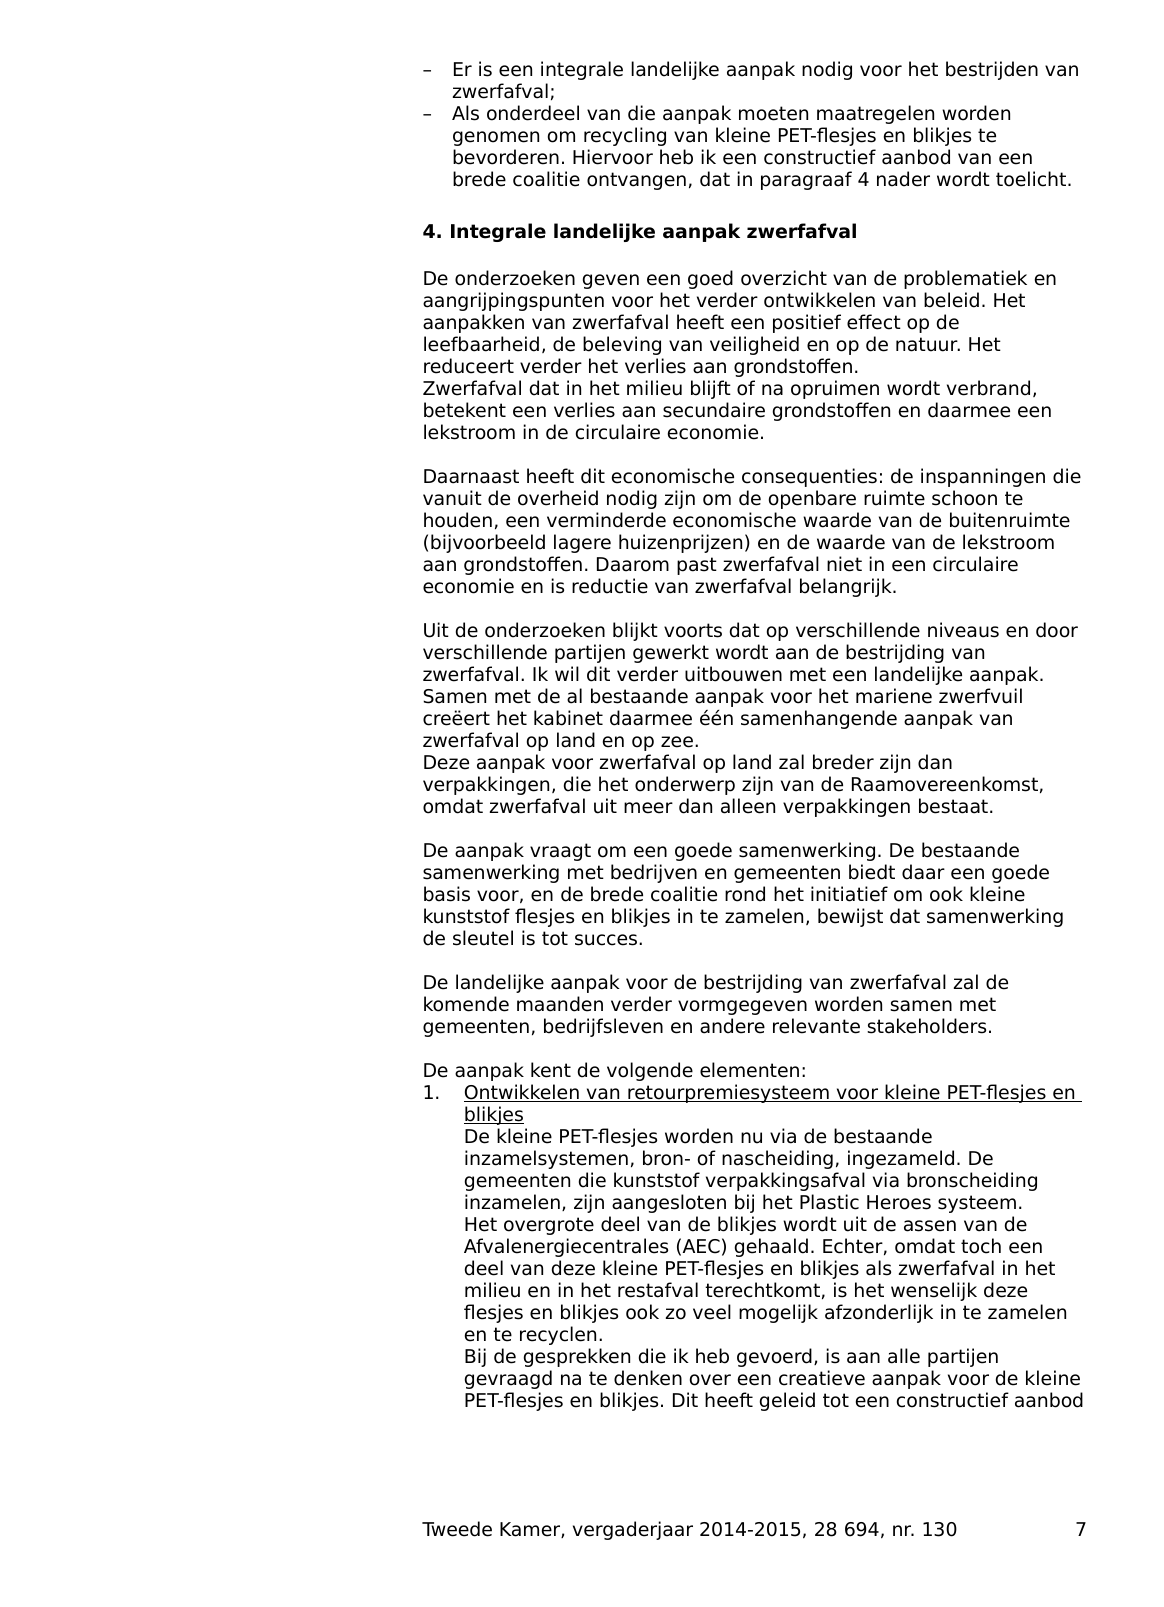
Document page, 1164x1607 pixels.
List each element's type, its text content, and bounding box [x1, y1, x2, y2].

text Uit de onderzoeken blijkt voorts dat op verschillende niveaus en door verschillende partijen gewerkt wordt aan de bestrijding van zwerfafval. Ik wil dit verder uitbouwen met een landelijke aanpak. Samen met de al bestaande aanpak voor het mariene zwerfvuil creëert het kabinet daarmee één samenhangende aanpak van zwerfafval op land en op zee. [422, 620, 1087, 752]
text De aanpak vraagt om een goede samenwerking. De bestaande samenwerking met bedrijven en gemeenten biedt daar een goede basis voor, en de brede coalitie rond het initiatief om ook kleine kunststof flesjes en blikjes in te zamelen, bewijst dat samenwerking de sleutel is tot succes. [422, 840, 1087, 950]
text De onderzoeken geven een goed overzicht van de problematiek en aangrijpingspunten voor het verder ontwikkelen van beleid. Het aanpakken van zwerfafval heeft een positief effect op de leefbaarheid, de beleving van veiligheid en op de natuur. Het reduceert verder het verlies aan grondstoffen. [422, 268, 1087, 378]
text Daarnaast heeft dit economische consequenties: de inspanningen die vanuit de overheid nodig zijn om de openbare ruimte schoon te houden, een verminderde economische waarde van de buitenruimte (bijvoorbeeld lagere huizenprijzen) en de waarde van de lekstroom aan grondstoffen. Daarom past zwerfafval niet in een circulaire economie en is reductie van zwerfafval belangrijk. [422, 466, 1087, 598]
subtitle 4. Integrale landelijke aanpak zwerfafval [422, 221, 1087, 243]
text Zwerfafval dat in het milieu blijft of na opruimen wordt verbrand, betekent een verlies aan secundaire grondstoffen en daarmee een lekstroom in de circulaire economie. [422, 378, 1087, 444]
text De aanpak kent de volgende elementen: [422, 1060, 1087, 1082]
text 1. Ontwikkelen van retourpremiesysteem voor kleine PET-flesjes en blikjes [422, 1082, 1087, 1126]
text Deze aanpak voor zwerfafval op land zal breder zijn dan verpakkingen, die het onderwerp zijn van de Raamovereenkomst, omdat zwerfafval uit meer dan alleen verpakkingen bestaat. [422, 752, 1087, 818]
text Het overgrote deel van de blikjes wordt uit de assen van de Afvalenergiecentrales (AEC) gehaald. Echter, omdat toch een deel van deze kleine PET-flesjes en blikjes als zwerfafval in het milieu en in het restafval terechtkomt, is het wenselijk deze flesjes en blikjes ook zo veel mogelijk afzonderlijk in te zamelen en te recyclen. [464, 1214, 1087, 1346]
text De landelijke aanpak voor de bestrijding van zwerfafval zal de komende maanden verder vormgegeven worden samen met gemeenten, bedrijfsleven en andere relevante stakeholders. [422, 972, 1087, 1038]
text – Als onderdeel van die aanpak moeten maatregelen worden genomen om recycling van kleine PET-flesjes en blikjes te bevorderen. Hiervoor heb ik een constructief aanbod van een brede coalitie ontvangen, dat in paragraaf 4 nader wordt toelicht. [422, 103, 1087, 191]
text De kleine PET-flesjes worden nu via de bestaande inzamelsystemen, bron- of nascheiding, ingezameld. De gemeenten die kunststof verpakkingsafval via bronscheiding inzamelen, zijn aangesloten bij het Plastic Heroes systeem. [464, 1126, 1087, 1214]
text Bij de gesprekken die ik heb gevoerd, is aan alle partijen gevraagd na te denken over een creatieve aanpak voor de kleine PET-flesjes en blikjes. Dit heeft geleid tot een constructief aanbod [464, 1346, 1087, 1412]
text – Er is een integrale landelijke aanpak nodig voor het bestrijden van zwerfafval; [422, 59, 1087, 103]
